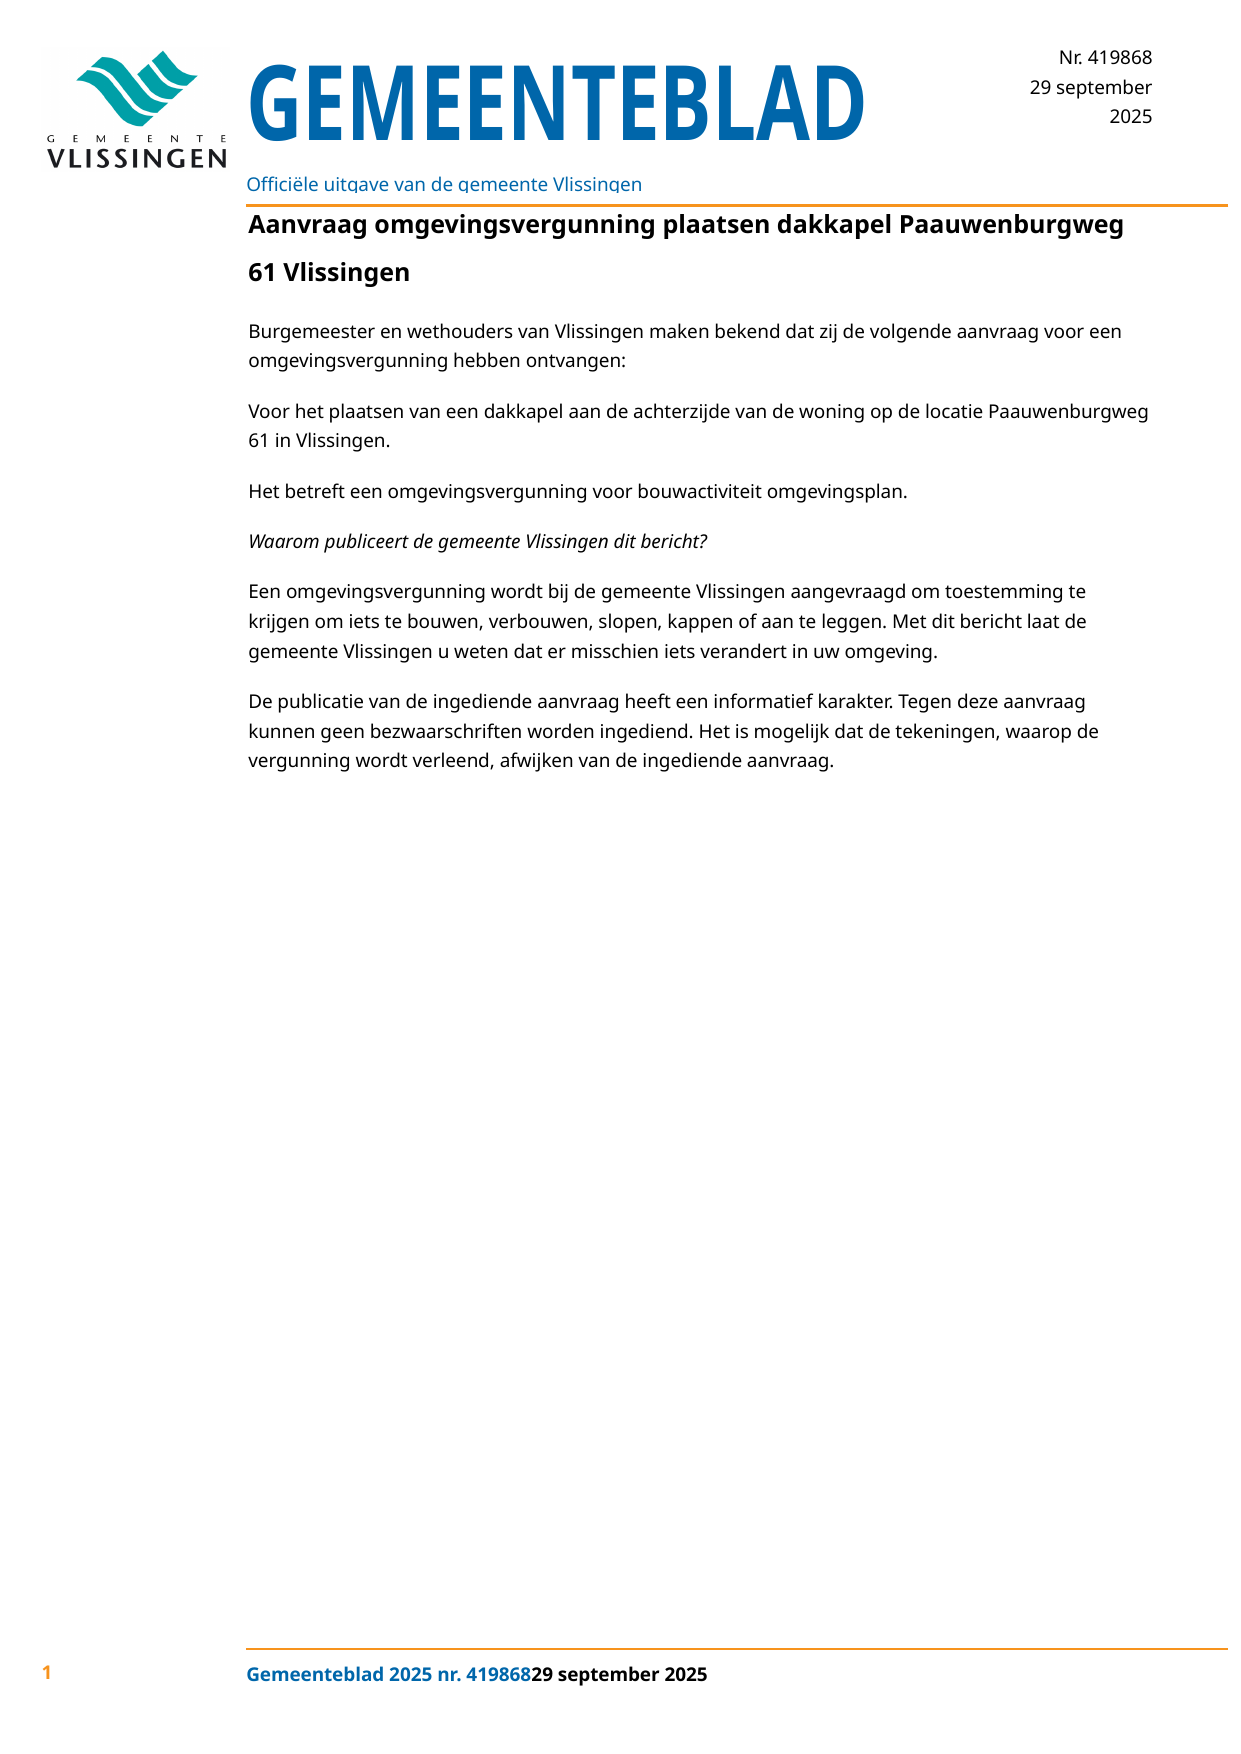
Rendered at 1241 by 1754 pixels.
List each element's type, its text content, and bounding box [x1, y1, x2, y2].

picture [41, 47, 231, 172]
text Voor het plaatsen van een dakkapel aan de achterzijde van de woning op de locatie Paauwenburgweg 61 in Vlissingen. [248, 398, 1152, 453]
text Aanvraag omgevingsvergunning plaatsen dakkapel Paauwenburgweg 61 Vlissingen [248, 207, 1152, 288]
text Burgemeester en wethouders van Vlissingen maken bekend dat zij de volgende aanvraag voor een omgevingsvergunning hebben ontvangen: [248, 318, 1152, 373]
text Het betreft een omgevingsvergunning voor bouwactiviteit omgevingsplan. [248, 478, 1152, 504]
text De publicatie van de ingediende aanvraag heeft een informatief karakter. Tegen deze aanvraag kunnen geen bezwaarschriften worden ingediend. Het is mogelijk dat de tekeningen, waarop de vergunning wordt verleend, afwijken van de ingediende aanvraag. [248, 688, 1152, 773]
text Waarom publiceert de gemeente Vlissingen dit bericht? [248, 528, 1152, 554]
text Een omgevingsvergunning wordt bij de gemeente Vlissingen aangevraagd om toestemming te krijgen om iets te bouwen, verbouwen, slopen, kappen of aan te leggen. Met dit bericht laat de gemeente Vlissingen u weten dat er misschien iets verandert in uw omgeving. [248, 579, 1152, 664]
